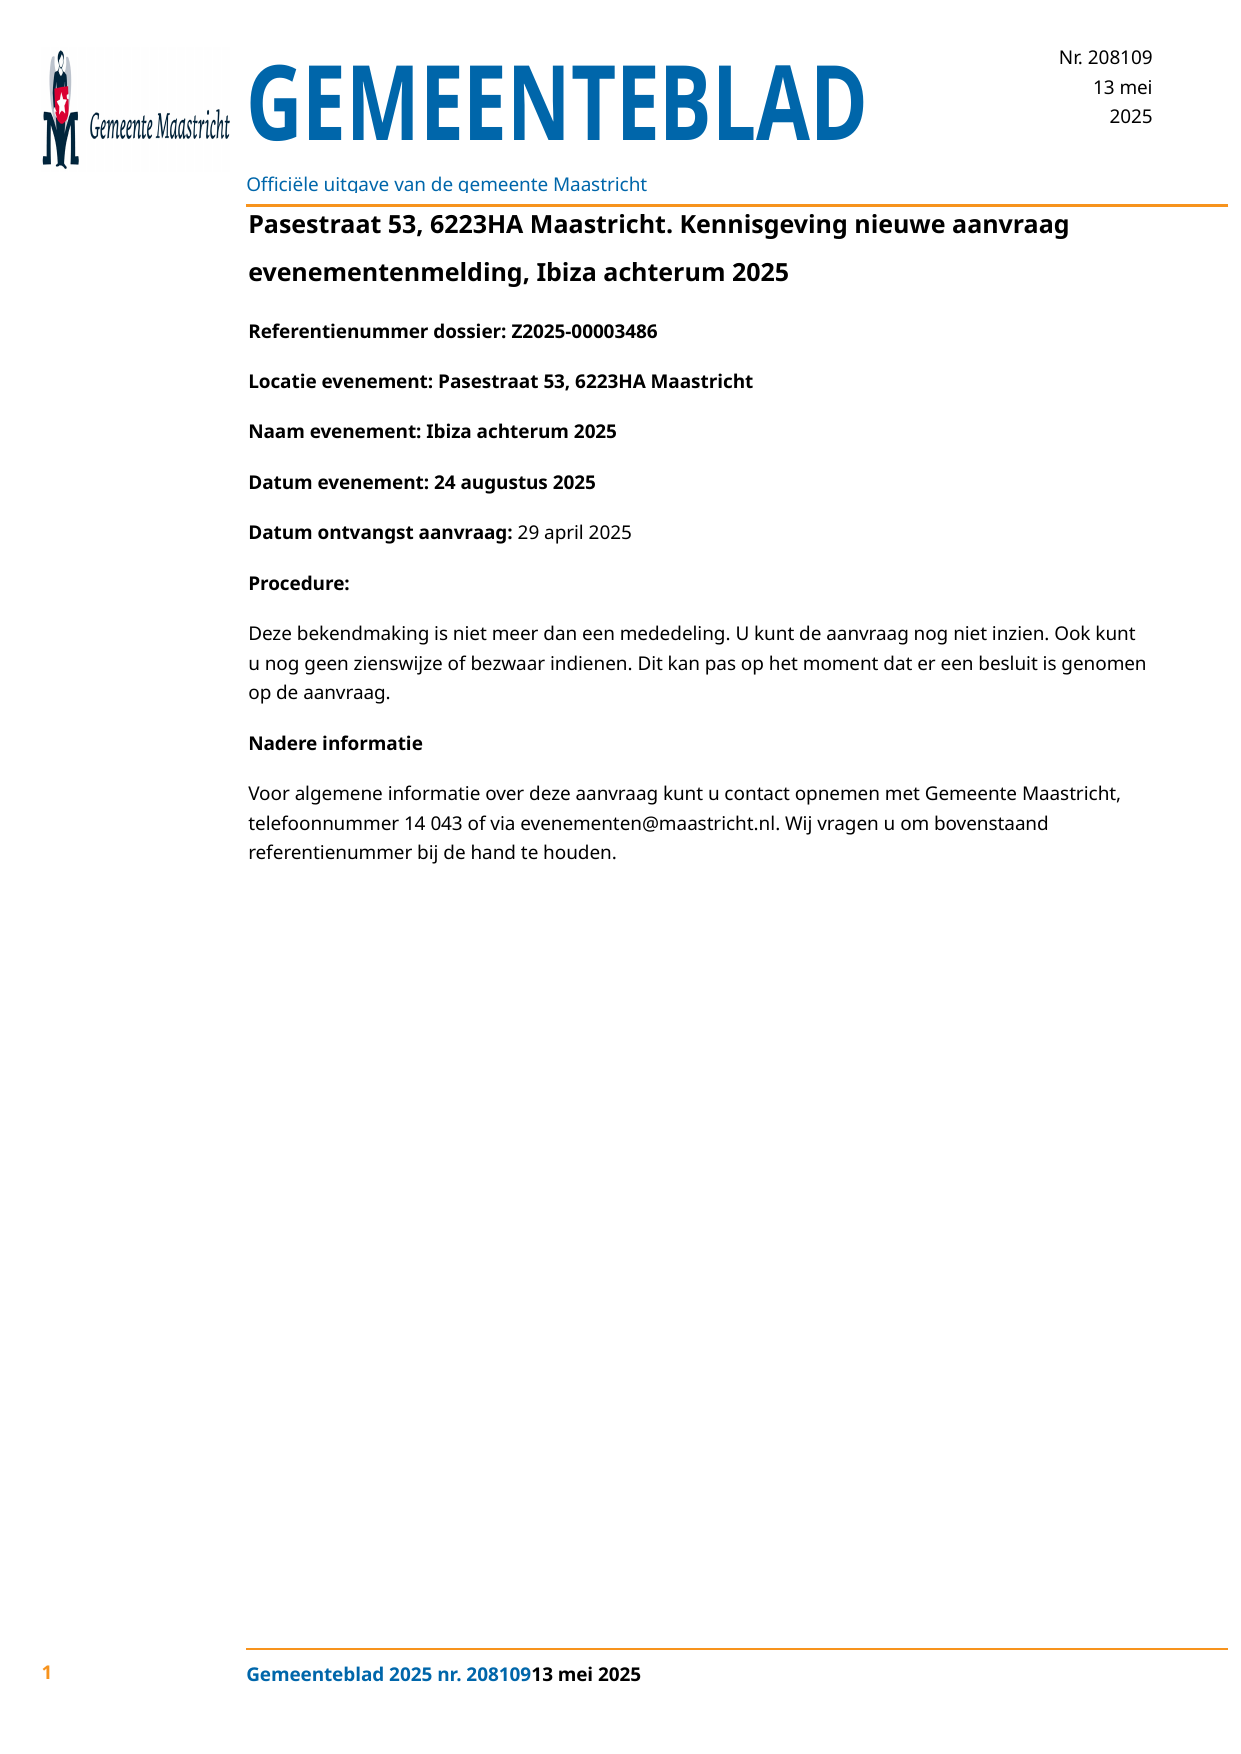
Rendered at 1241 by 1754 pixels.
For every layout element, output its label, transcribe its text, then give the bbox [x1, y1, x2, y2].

picture [41, 47, 231, 172]
text Datum evenement: 24 augustus 2025 [248, 469, 1152, 495]
text Naam evenement: Ibiza achterum 2025 [248, 419, 1152, 444]
text Datum ontvangst aanvraag: 29 april 2025 [248, 519, 1152, 545]
text Voor algemene informatie over deze aanvraag kunt u contact opnemen met Gemeente Maastricht, telefoonnummer 14 043 of via evenementen@maastricht.nl. Wij vragen u om bovenstaand referentienummer bij de hand te houden. [248, 780, 1152, 865]
text Referentienummer dossier: Z2025-00003486 [248, 318, 1152, 344]
text Deze bekendmaking is niet meer dan een mededeling. U kunt de aanvraag nog niet inzien. Ook kunt u nog geen zienswijze of bezwaar indienen. Dit kan pas op het moment dat er een besluit is genomen op de aanvraag. [248, 620, 1152, 705]
text Pasestraat 53, 6223HA Maastricht. Kennisgeving nieuwe aanvraag evenementenmelding, Ibiza achterum 2025 [248, 207, 1152, 288]
text Locatie evenement: Pasestraat 53, 6223HA Maastricht [248, 368, 1152, 394]
text Nadere informatie [248, 730, 1152, 756]
text Procedure: [248, 570, 1152, 596]
